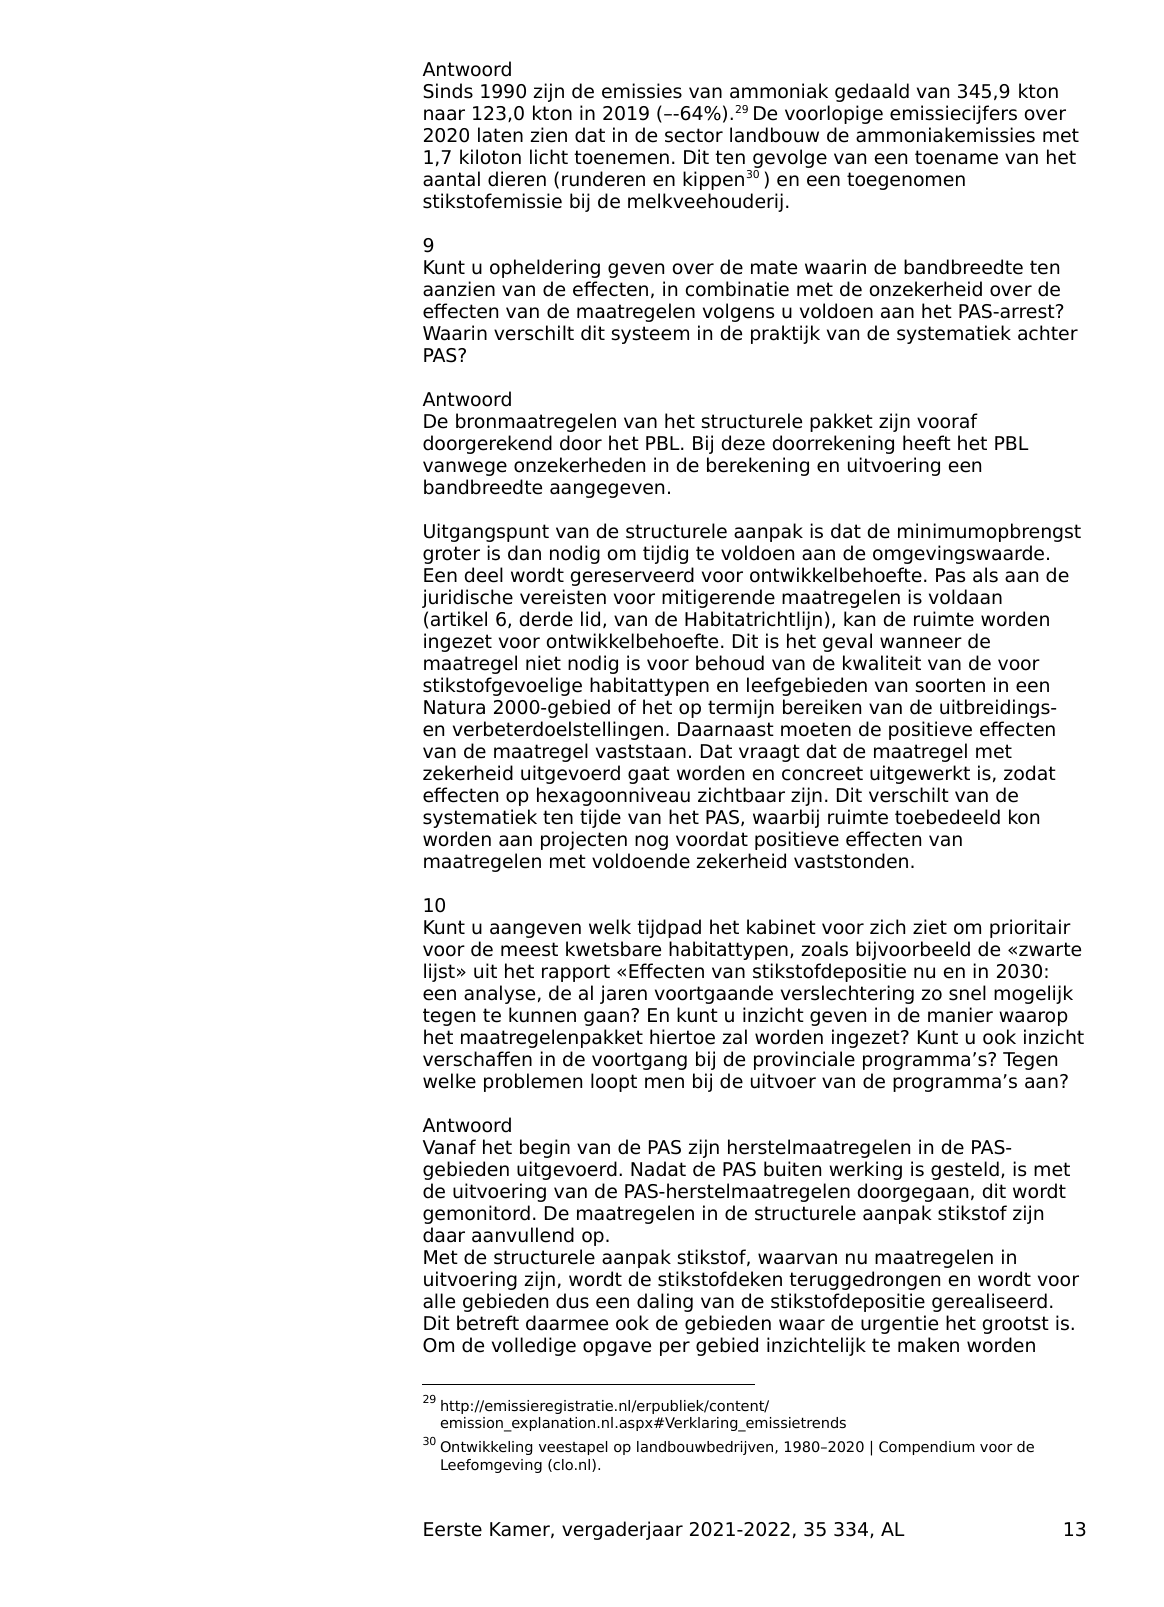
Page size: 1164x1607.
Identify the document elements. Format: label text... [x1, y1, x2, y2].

text Ontwikkeling veestapel op landbouwbedrijven, 1980–2020 | Compendium voor de Leefomgeving (clo.nl). [422, 1435, 1087, 1474]
text 10 [422, 895, 1087, 917]
text Antwoord [422, 389, 1087, 411]
text Vanaf het begin van de PAS zijn herstelmaatregelen in de PAS-gebieden uitgevoerd. Nadat de PAS buiten werking is gesteld, is met de uitvoering van de PAS-herstelmaatregelen doorgegaan, dit wordt gemonitord. De maatregelen in de structurele aanpak stikstof zijn daar aanvullend op. [422, 1137, 1087, 1247]
text De bronmaatregelen van het structurele pakket zijn vooraf doorgerekend door het PBL. Bij deze doorrekening heeft het PBL vanwege onzekerheden in de berekening en uitvoering een bandbreedte aangegeven. [422, 411, 1087, 499]
text 9 [422, 235, 1087, 257]
text Kunt u aangeven welk tijdpad het kabinet voor zich ziet om prioritair voor de meest kwetsbare habitattypen, zoals bijvoorbeeld de «zwarte lijst» uit het rapport «Effecten van stikstofdepositie nu en in 2030: een analyse, de al jaren voortgaande verslechtering zo snel mogelijk tegen te kunnen gaan? En kunt u inzicht geven in de manier waarop het maatregelenpakket hiertoe zal worden ingezet? Kunt u ook inzicht verschaffen in de voortgang bij de provinciale programma’s? Tegen welke problemen loopt men bij de uitvoer van de programma’s aan? [422, 917, 1087, 1093]
text Sinds 1990 zijn de emissies van ammoniak gedaald van 345,9 kton naar 123,0 kton in 2019 (–-64%).De voorlopige emissiecijfers over 2020 laten zien dat in de sector landbouw de ammoniakemissies met 1,7 kiloton licht toenemen. Dit ten gevolge van een toename van het aantal dieren (runderen en kippen) en een toegenomen stikstofemissie bij de melkveehouderij. [422, 81, 1087, 213]
text Antwoord [422, 59, 1087, 81]
text http://emissieregistratie.nl/erpubliek/content/emission_explanation.nl.aspx#Verklaring_emissietrends [422, 1393, 1087, 1432]
text Kunt u opheldering geven over de mate waarin de bandbreedte ten aanzien van de effecten, in combinatie met de onzekerheid over de effecten van de maatregelen volgens u voldoen aan het PAS-arrest? Waarin verschilt dit systeem in de praktijk van de systematiek achter PAS? [422, 257, 1087, 367]
text Met de structurele aanpak stikstof, waarvan nu maatregelen in uitvoering zijn, wordt de stikstofdeken teruggedrongen en wordt voor alle gebieden dus een daling van de stikstofdepositie gerealiseerd. Dit betreft daarmee ook de gebieden waar de urgentie het grootst is. Om de volledige opgave per gebied inzichtelijk te maken worden [422, 1247, 1087, 1357]
text Uitgangspunt van de structurele aanpak is dat de minimumopbrengst groter is dan nodig om tijdig te voldoen aan de omgevingswaarde. Een deel wordt gereserveerd voor ontwikkelbehoefte. Pas als aan de juridische vereisten voor mitigerende maatregelen is voldaan (artikel 6, derde lid, van de Habitatrichtlijn), kan de ruimte worden ingezet voor ontwikkelbehoefte. Dit is het geval wanneer de maatregel niet nodig is voor behoud van de kwaliteit van de voor stikstofgevoelige habitattypen en leefgebieden van soorten in een Natura 2000-gebied of het op termijn bereiken van de uitbreidings- en verbeterdoelstellingen. Daarnaast moeten de positieve effecten van de maatregel vaststaan. Dat vraagt dat de maatregel met zekerheid uitgevoerd gaat worden en concreet uitgewerkt is, zodat effecten op hexagoonniveau zichtbaar zijn. Dit verschilt van de systematiek ten tijde van het PAS, waarbij ruimte toebedeeld kon worden aan projecten nog voordat positieve effecten van maatregelen met voldoende zekerheid vaststonden. [422, 521, 1087, 873]
text Antwoord [422, 1115, 1087, 1137]
